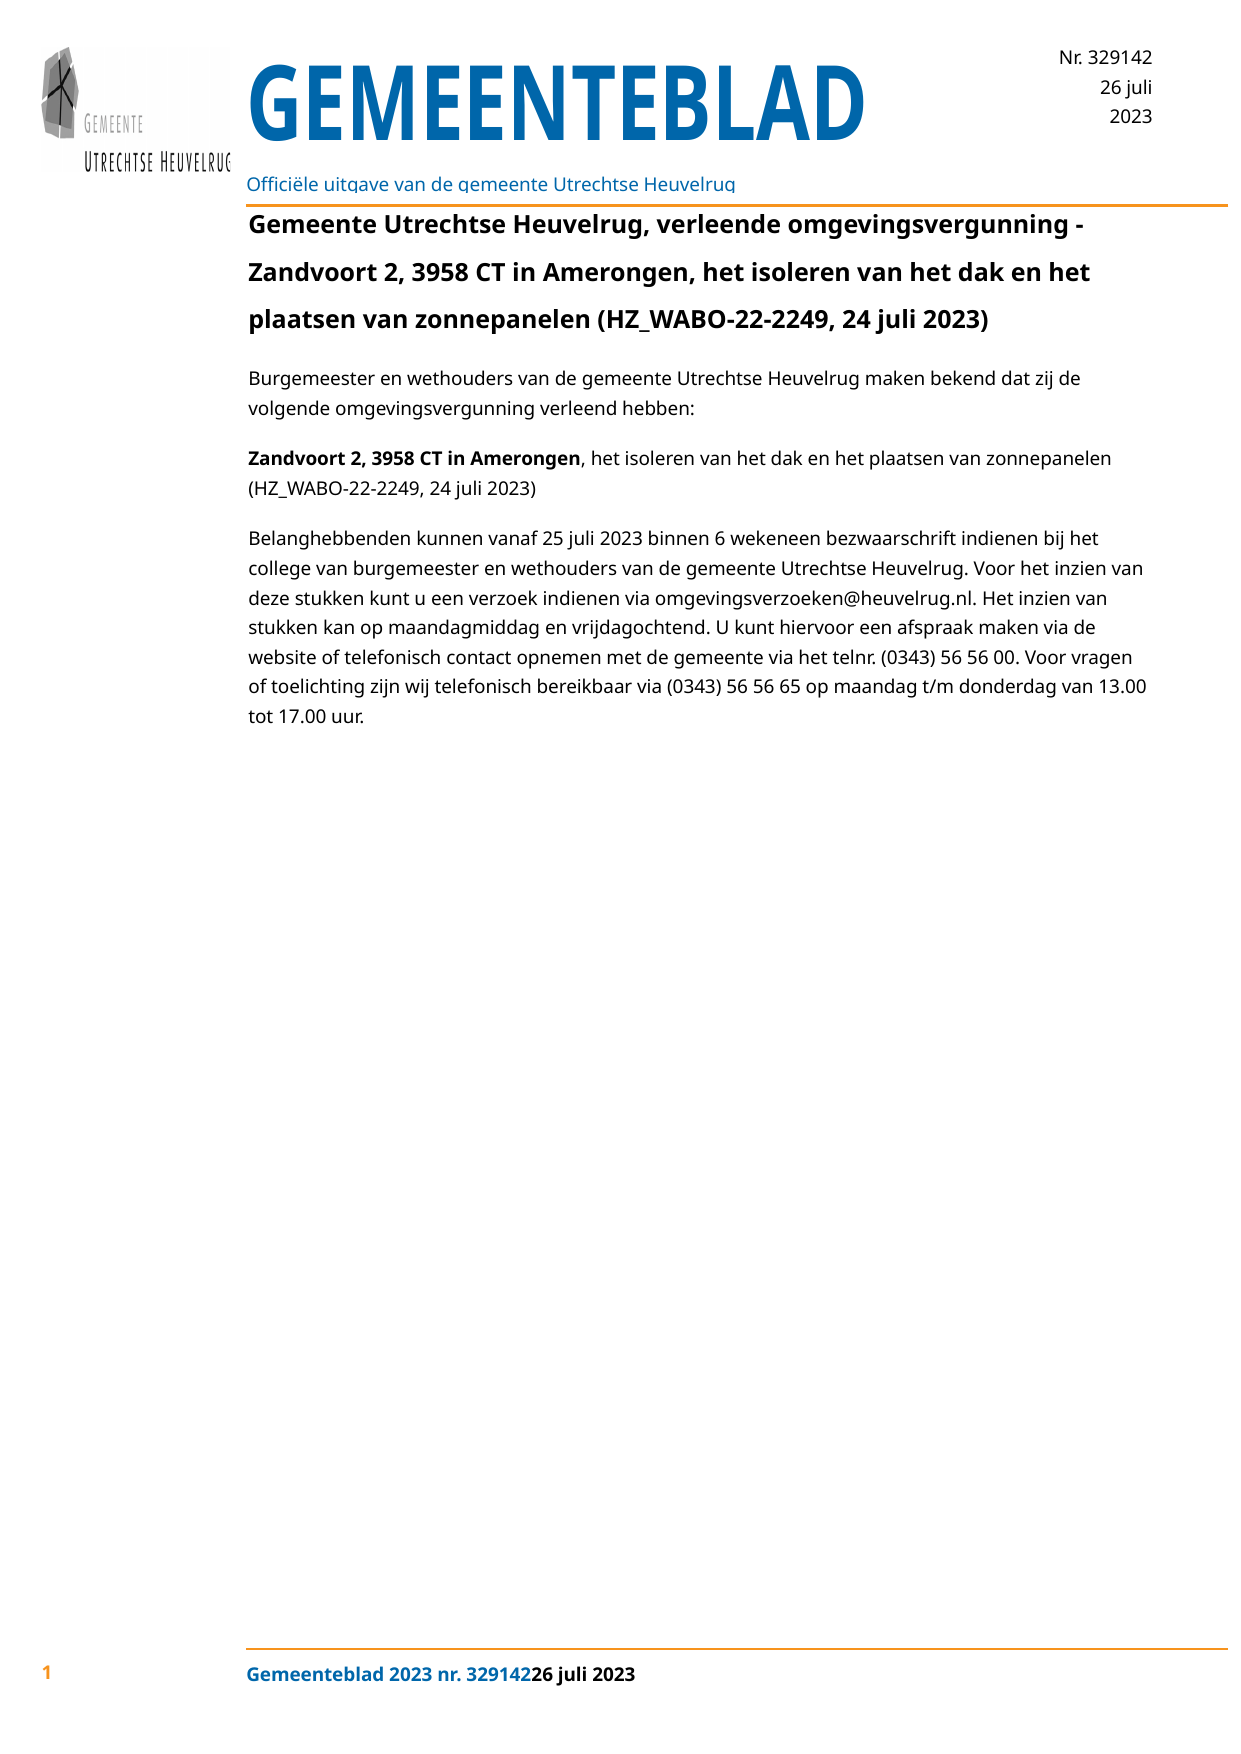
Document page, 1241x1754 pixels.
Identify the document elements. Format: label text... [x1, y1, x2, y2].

text Gemeente Utrechtse Heuvelrug, verleende omgevingsvergunning - Zandvoort 2, 3958 CT in Amerongen, het isoleren van het dak en het plaatsen van zonnepanelen (HZ_WABO-22-2249, 24 juli 2023) [248, 207, 1152, 336]
text Belanghebbenden kunnen vanaf 25 juli 2023 binnen 6 wekeneen bezwaarschrift indienen bij het college van burgemeester en wethouders van de gemeente Utrechtse Heuvelrug. Voor het inzien van deze stukken kunt u een verzoek indienen via omgevingsverzoeken@heuvelrug.nl. Het inzien van stukken kan op maandagmiddag en vrijdagochtend. U kunt hiervoor een afspraak maken via de website of telefonisch contact opnemen met de gemeente via het telnr. (0343) 56 56 00. Voor vragen of toelichting zijn wij telefonisch bereikbaar via (0343) 56 56 65 op maandag t/m donderdag van 13.00 tot 17.00 uur. [248, 526, 1152, 729]
picture [41, 47, 231, 172]
text Burgemeester en wethouders van de gemeente Utrechtse Heuvelrug maken bekend dat zij de volgende omgevingsvergunning verleend hebben: [248, 366, 1152, 421]
text Zandvoort 2, 3958 CT in Amerongen, het isoleren van het dak en het plaatsen van zonnepanelen (HZ_WABO-22-2249, 24 juli 2023) [248, 446, 1152, 501]
